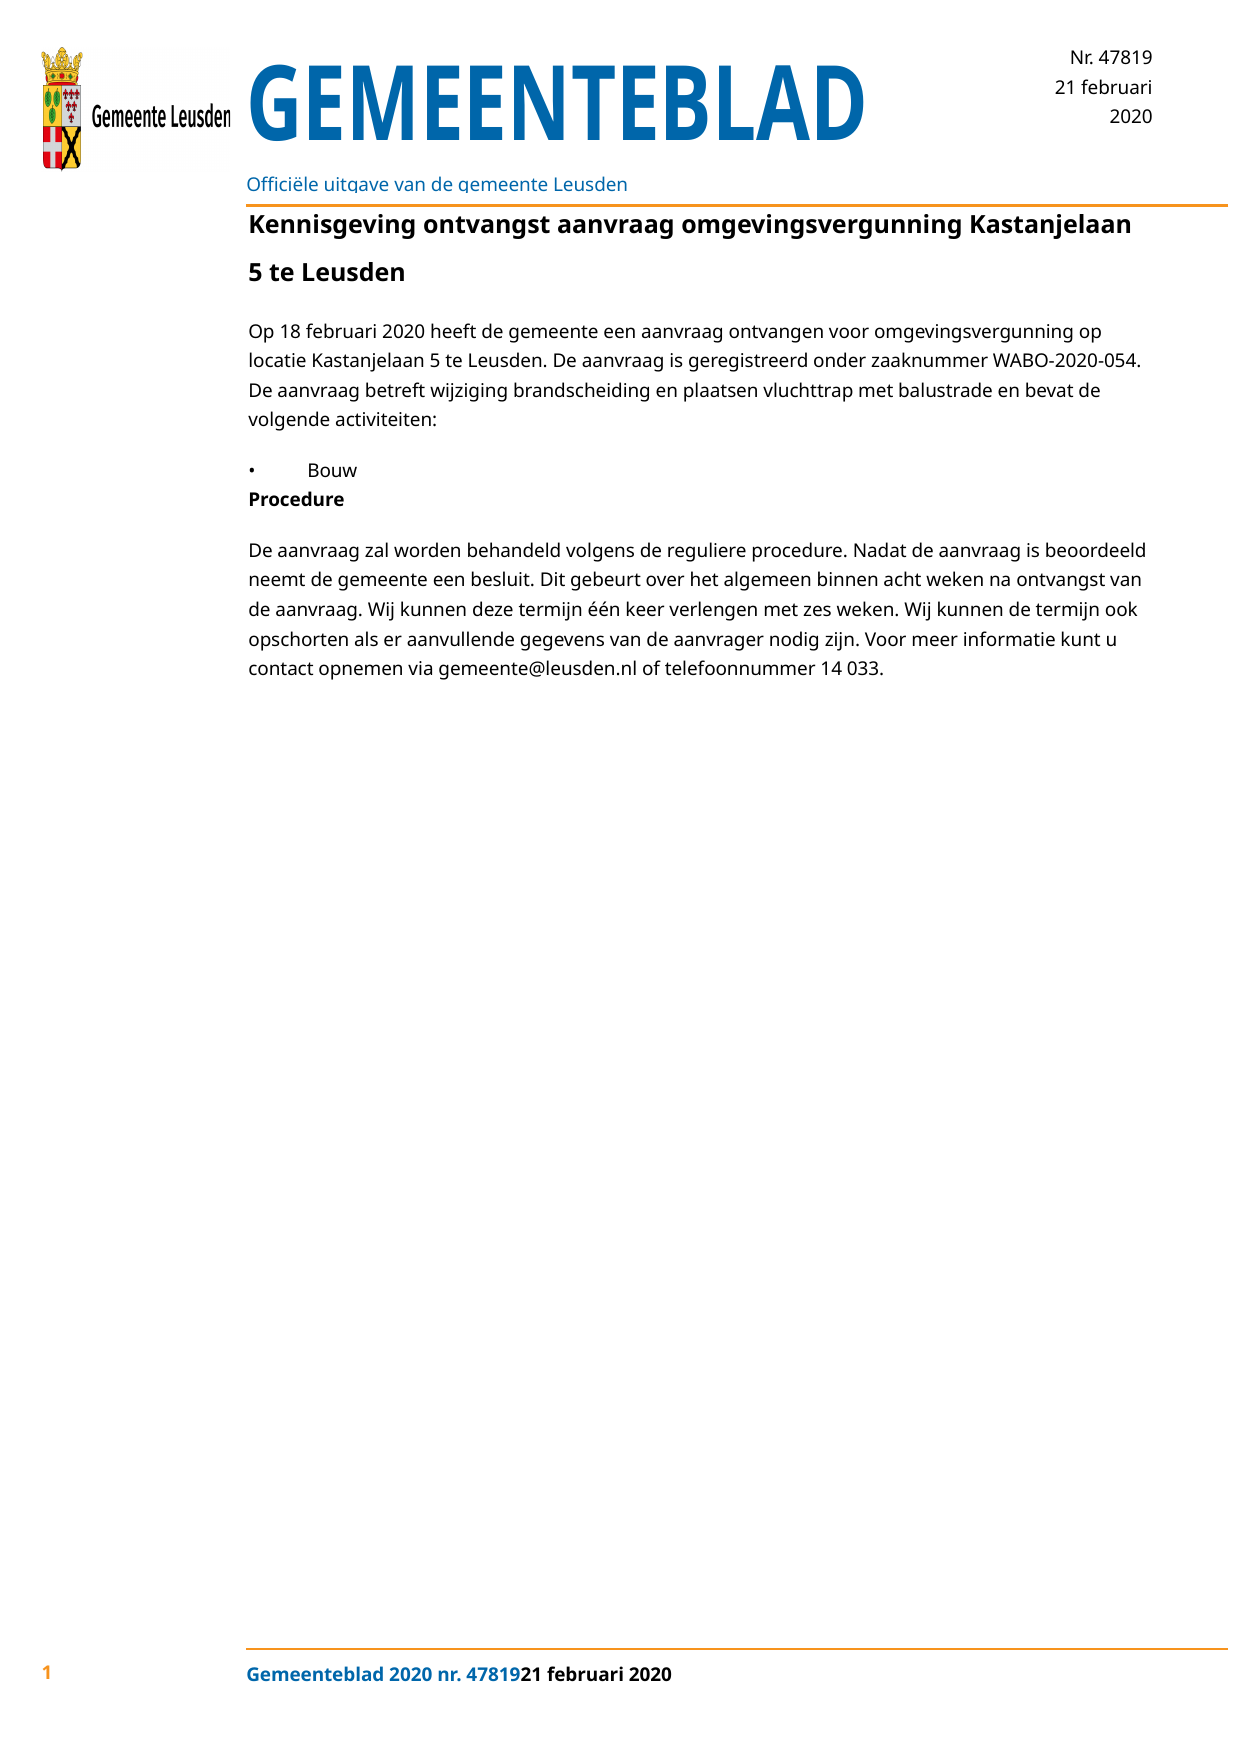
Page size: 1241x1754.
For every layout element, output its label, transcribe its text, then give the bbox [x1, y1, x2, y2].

text Op 18 februari 2020 heeft de gemeente een aanvraag ontvangen voor omgevingsvergunning op locatie Kastanjelaan 5 te Leusden. De aanvraag is geregistreerd onder zaaknummer WABO-2020-054. De aanvraag betreft wijziging brandscheiding en plaatsen vluchttrap met balustrade en bevat de volgende activiteiten: [248, 318, 1152, 432]
text De aanvraag zal worden behandeld volgens de reguliere procedure. Nadat de aanvraag is beoordeeld neemt de gemeente een besluit. Dit gebeurt over het algemeen binnen acht weken na ontvangst van de aanvraag. Wij kunnen deze termijn één keer verlengen met zes weken. Wij kunnen de termijn ook opschorten als er aanvullende gegevens van de aanvrager nodig zijn. Voor meer informatie kunt u contact opnemen via gemeente@leusden.nl of telefoonnummer 14 033. [248, 537, 1152, 681]
text Kennisgeving ontvangst aanvraag omgevingsvergunning Kastanjelaan 5 te Leusden [248, 207, 1152, 288]
list Bouw [248, 457, 1152, 483]
picture [41, 47, 231, 172]
text Procedure [248, 487, 1152, 512]
